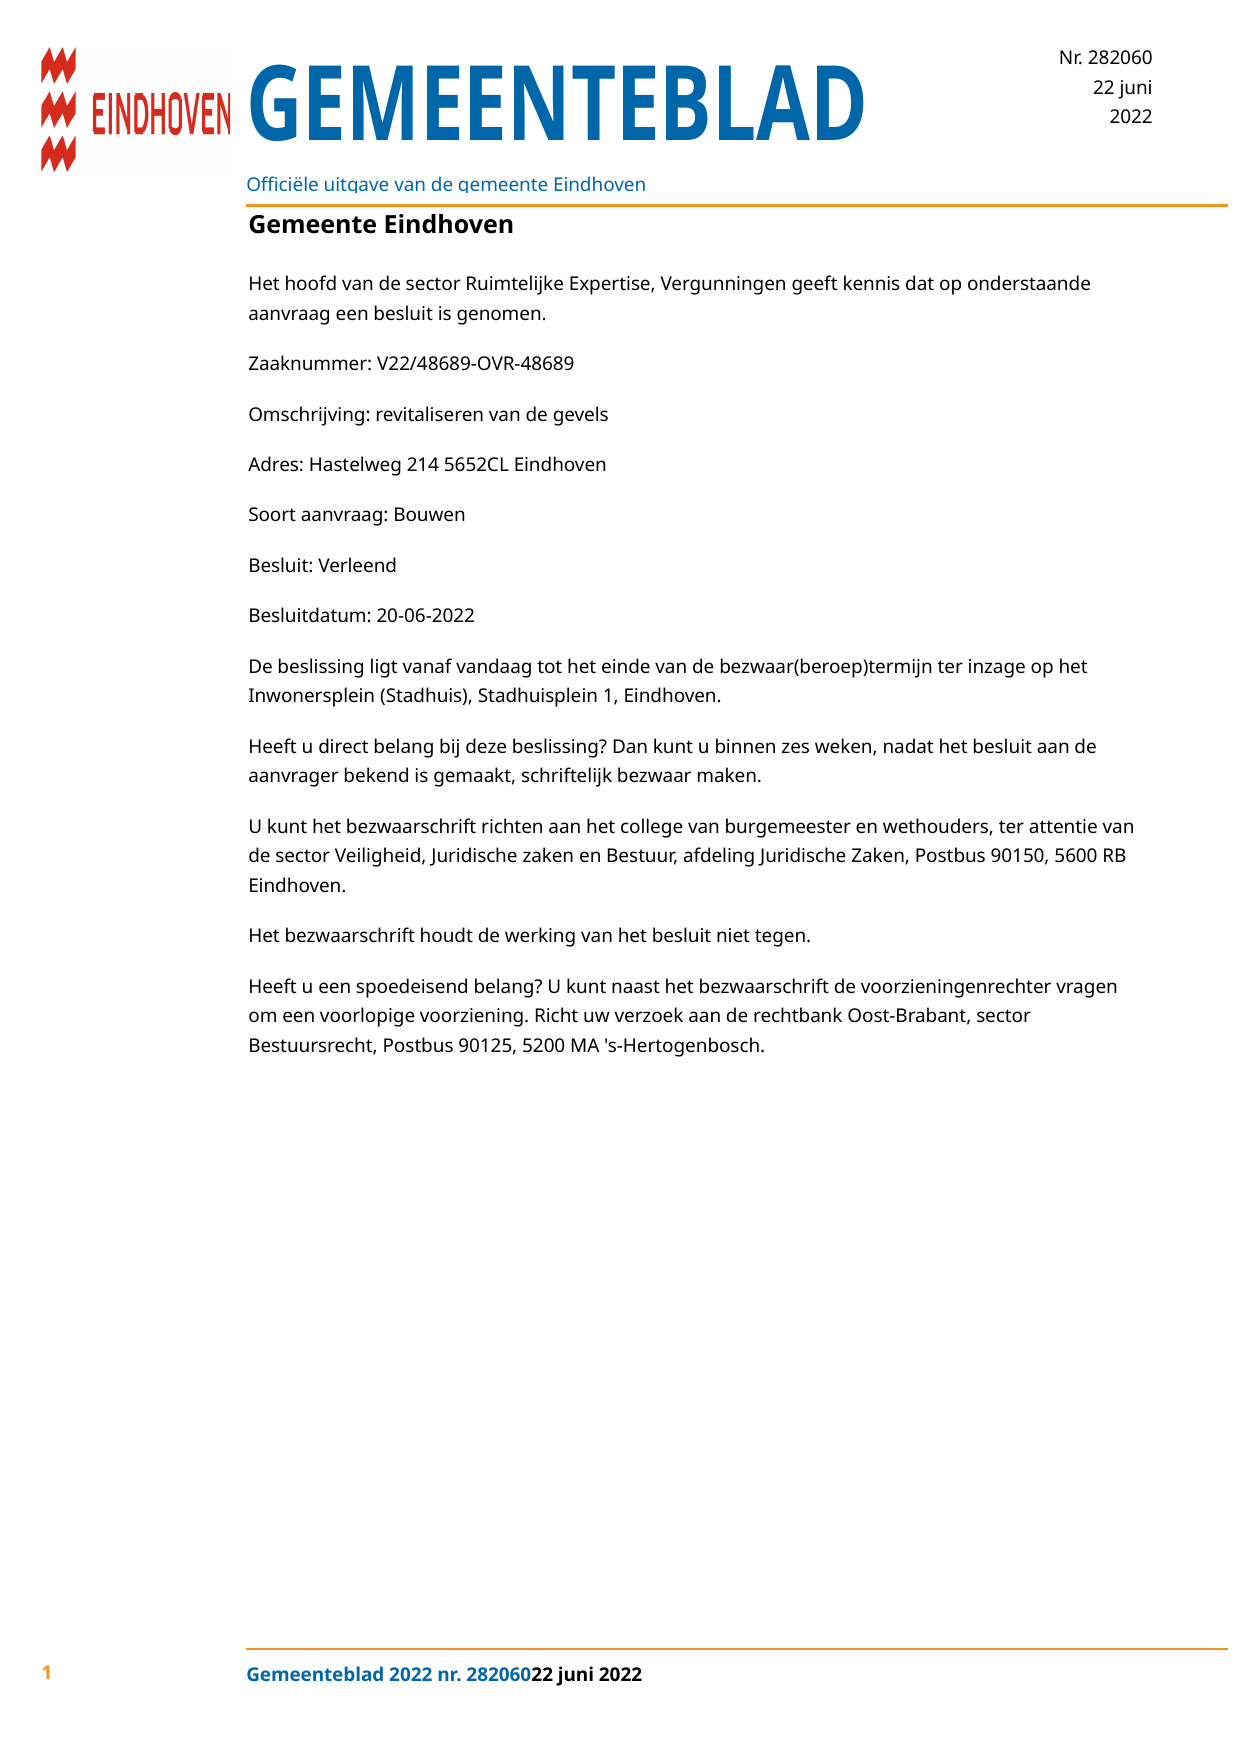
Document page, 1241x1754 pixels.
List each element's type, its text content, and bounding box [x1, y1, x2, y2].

text Heeft u direct belang bij deze beslissing? Dan kunt u binnen zes weken, nadat het besluit aan de aanvrager bekend is gemaakt, schriftelijk bezwaar maken. [248, 733, 1152, 788]
text Omschrijving: revitaliseren van de gevels [248, 401, 1152, 426]
text De beslissing ligt vanaf vandaag tot het einde van de bezwaar(beroep)termijn ter inzage op het Inwonersplein (Stadhuis), Stadhuisplein 1, Eindhoven. [248, 653, 1152, 708]
text Soort aanvraag: Bouwen [248, 502, 1152, 527]
text Heeft u een spoedeisend belang? U kunt naast het bezwaarschrift de voorzieningenrechter vragen om een voorlopige voorziening. Richt uw verzoek aan de rechtbank Oost-Brabant, sector Bestuursrecht, Postbus 90125, 5200 MA 's-Hertogenbosch. [248, 973, 1152, 1058]
text Besluit: Verleend [248, 552, 1152, 578]
text Besluitdatum: 20-06-2022 [248, 602, 1152, 628]
text Zaaknummer: V22/48689-OVR-48689 [248, 350, 1152, 376]
text Het bezwaarschrift houdt de werking van het besluit niet tegen. [248, 922, 1152, 948]
text Gemeente Eindhoven [248, 207, 1152, 241]
text U kunt het bezwaarschrift richten aan het college van burgemeester en wethouders, ter attentie van de sector Veiligheid, Juridische zaken en Bestuur, afdeling Juridische Zaken, Postbus 90150, 5600 RB Eindhoven. [248, 813, 1152, 898]
text Het hoofd van de sector Ruimtelijke Expertise, Vergunningen geeft kennis dat op onderstaande aanvraag een besluit is genomen. [248, 270, 1152, 326]
picture [41, 47, 231, 172]
text Adres: Hastelweg 214 5652CL Eindhoven [248, 451, 1152, 477]
